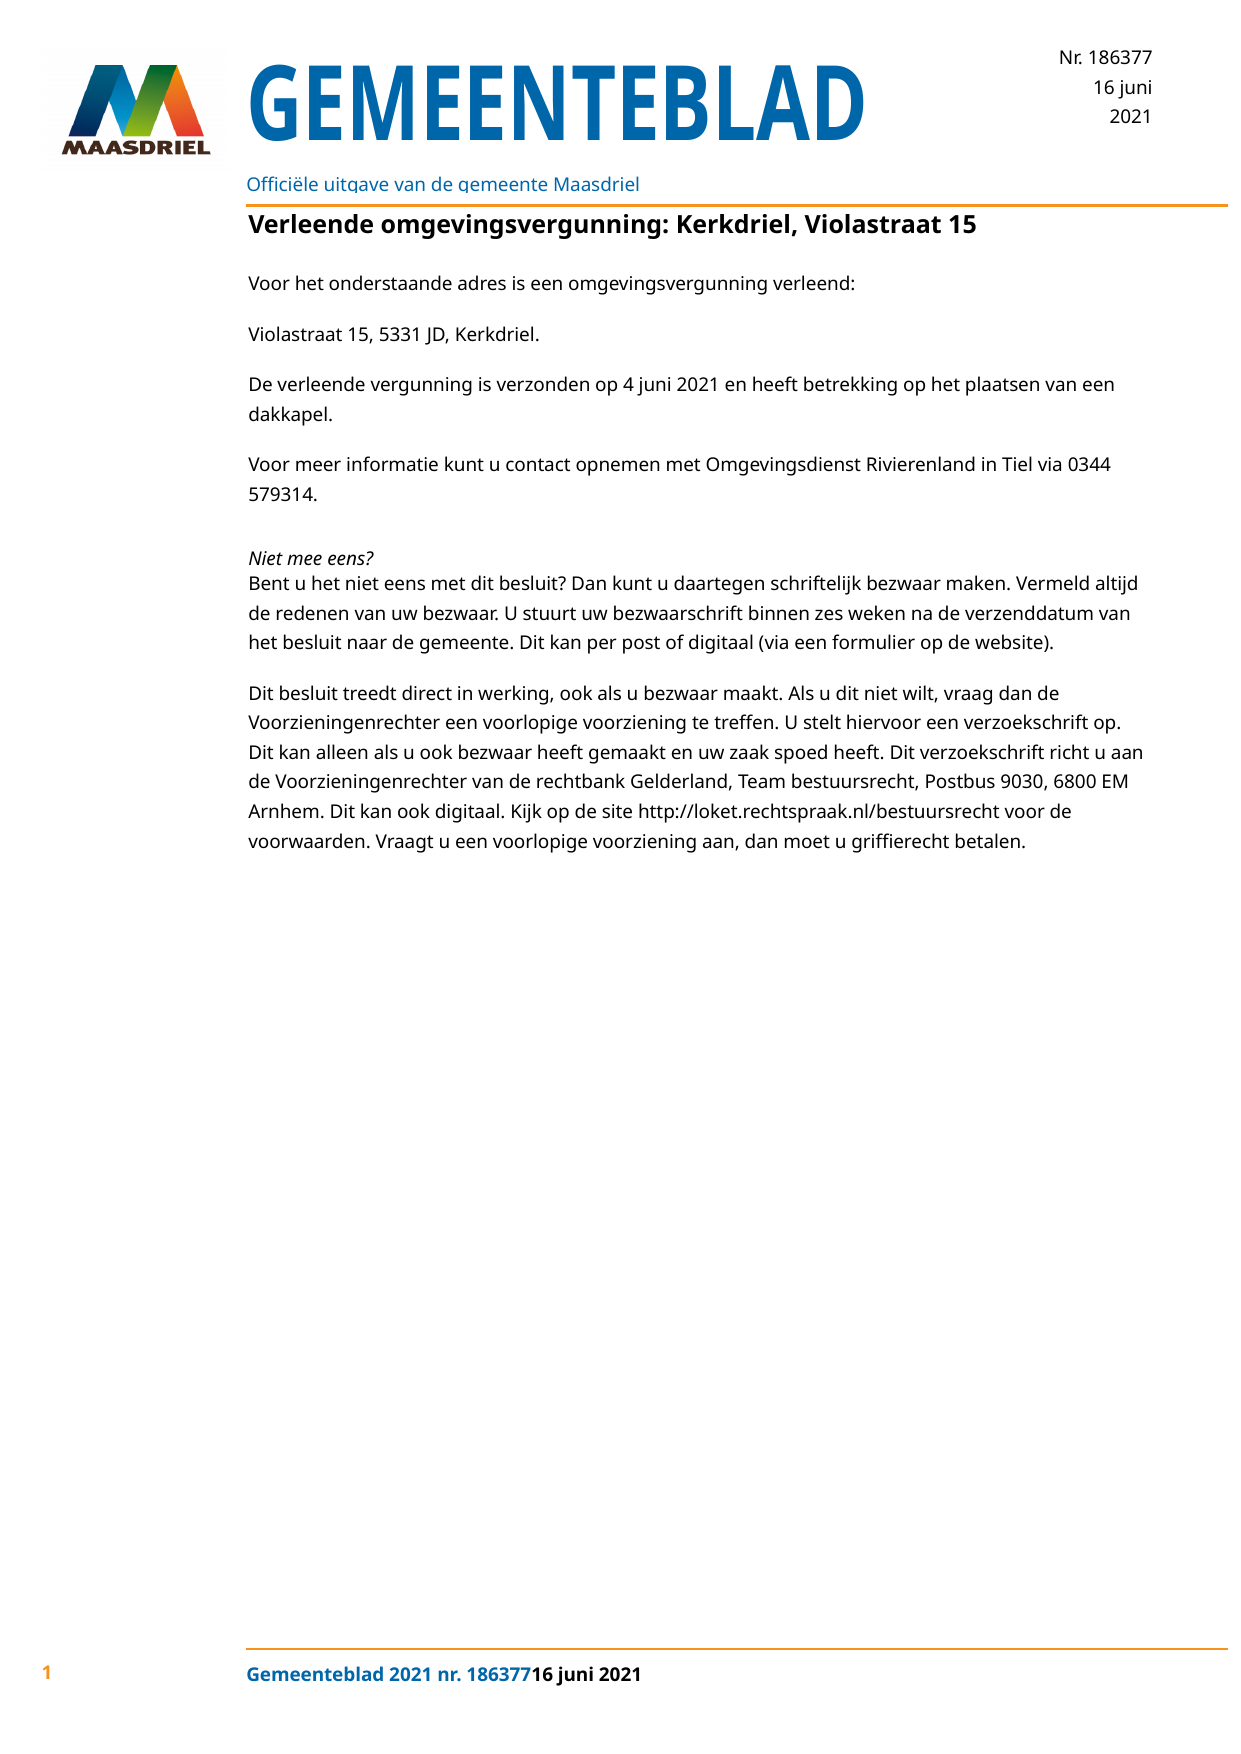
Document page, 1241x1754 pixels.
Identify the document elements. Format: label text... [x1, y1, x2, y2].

text Voor meer informatie kunt u contact opnemen met Omgevingsdienst Rivierenland in Tiel via 0344 579314. [248, 451, 1152, 506]
picture [41, 47, 231, 172]
text Dit besluit treedt direct in werking, ook als u bezwaar maakt. Als u dit niet wilt, vraag dan de Voorzieningenrechter een voorlopige voorziening te treffen. U stelt hiervoor een verzoekschrift op. Dit kan alleen als u ook bezwaar heeft gemaakt en uw zaak spoed heeft. Dit verzoekschrift richt u aan de Voorzieningenrechter van de rechtbank Gelderland, Team bestuursrecht, Postbus 9030, 6800 EM Arnhem. Dit kan ook digitaal. Kijk op de site http://loket.rechtspraak.nl/bestuursrecht voor de voorwaarden. Vraagt u een voorlopige voorziening aan, dan moet u griffierecht betalen. [248, 680, 1152, 854]
text Verleende omgevingsvergunning: Kerkdriel, Violastraat 15 [248, 207, 1152, 241]
text Bent u het niet eens met dit besluit? Dan kunt u daartegen schriftelijk bezwaar maken. Vermeld altijd de redenen van uw bezwaar. U stuurt uw bezwaarschrift binnen zes weken na de verzenddatum van het besluit naar de gemeente. Dit kan per post of digitaal (via een formulier op de website). [248, 570, 1152, 655]
text De verleende vergunning is verzonden op 4 juni 2021 en heeft betrekking op het plaatsen van een dakkapel. [248, 371, 1152, 426]
text Voor het onderstaande adres is een omgevingsvergunning verleend: [248, 270, 1152, 296]
text Violastraat 15, 5331 JD, Kerkdriel. [248, 321, 1152, 346]
text Niet mee eens? [248, 545, 1152, 570]
